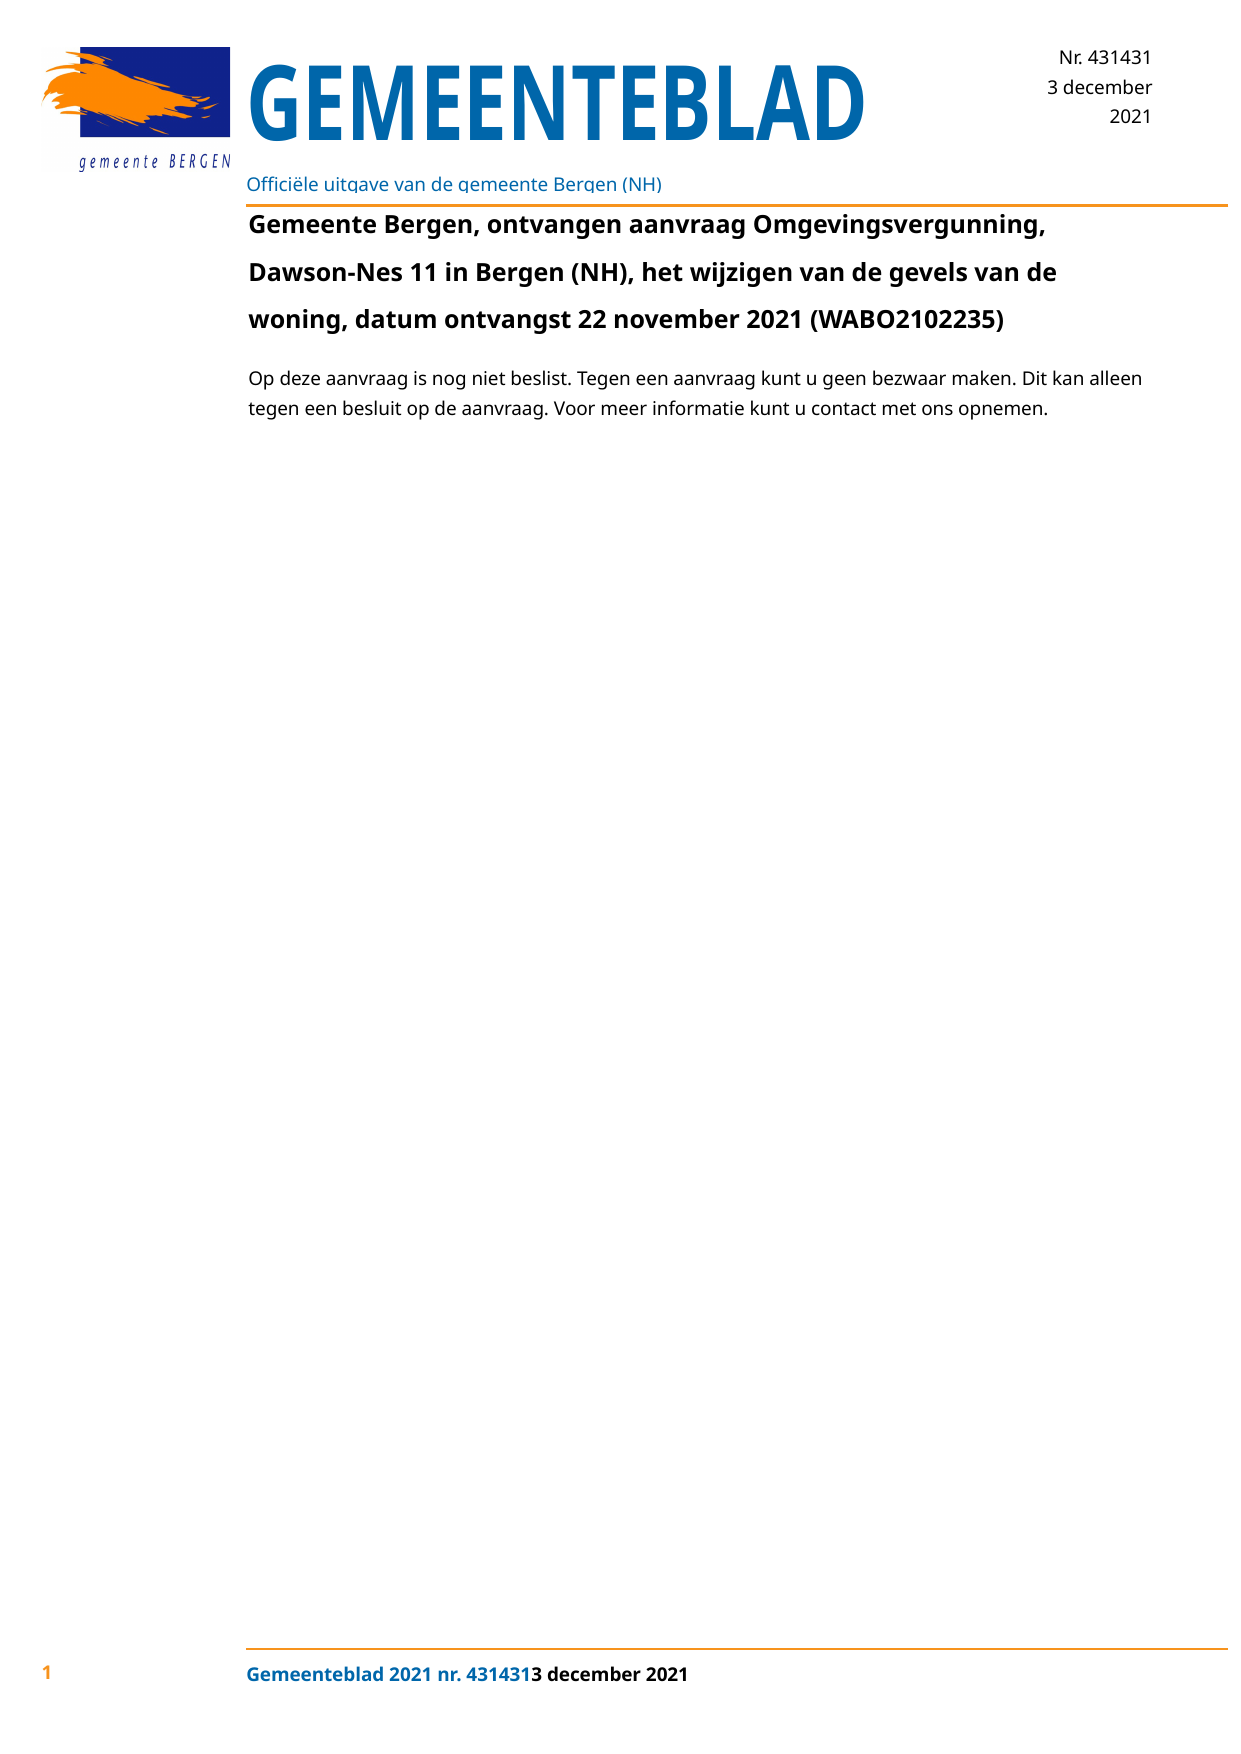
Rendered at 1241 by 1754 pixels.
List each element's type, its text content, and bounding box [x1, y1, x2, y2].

text Op deze aanvraag is nog niet beslist. Tegen een aanvraag kunt u geen bezwaar maken. Dit kan alleen tegen een besluit op de aanvraag. Voor meer informatie kunt u contact met ons opnemen. [248, 366, 1152, 421]
picture [41, 47, 231, 172]
text Gemeente Bergen, ontvangen aanvraag Omgevingsvergunning, Dawson-Nes 11 in Bergen (NH), het wijzigen van de gevels van de woning, datum ontvangst 22 november 2021 (WABO2102235) [248, 207, 1152, 336]
